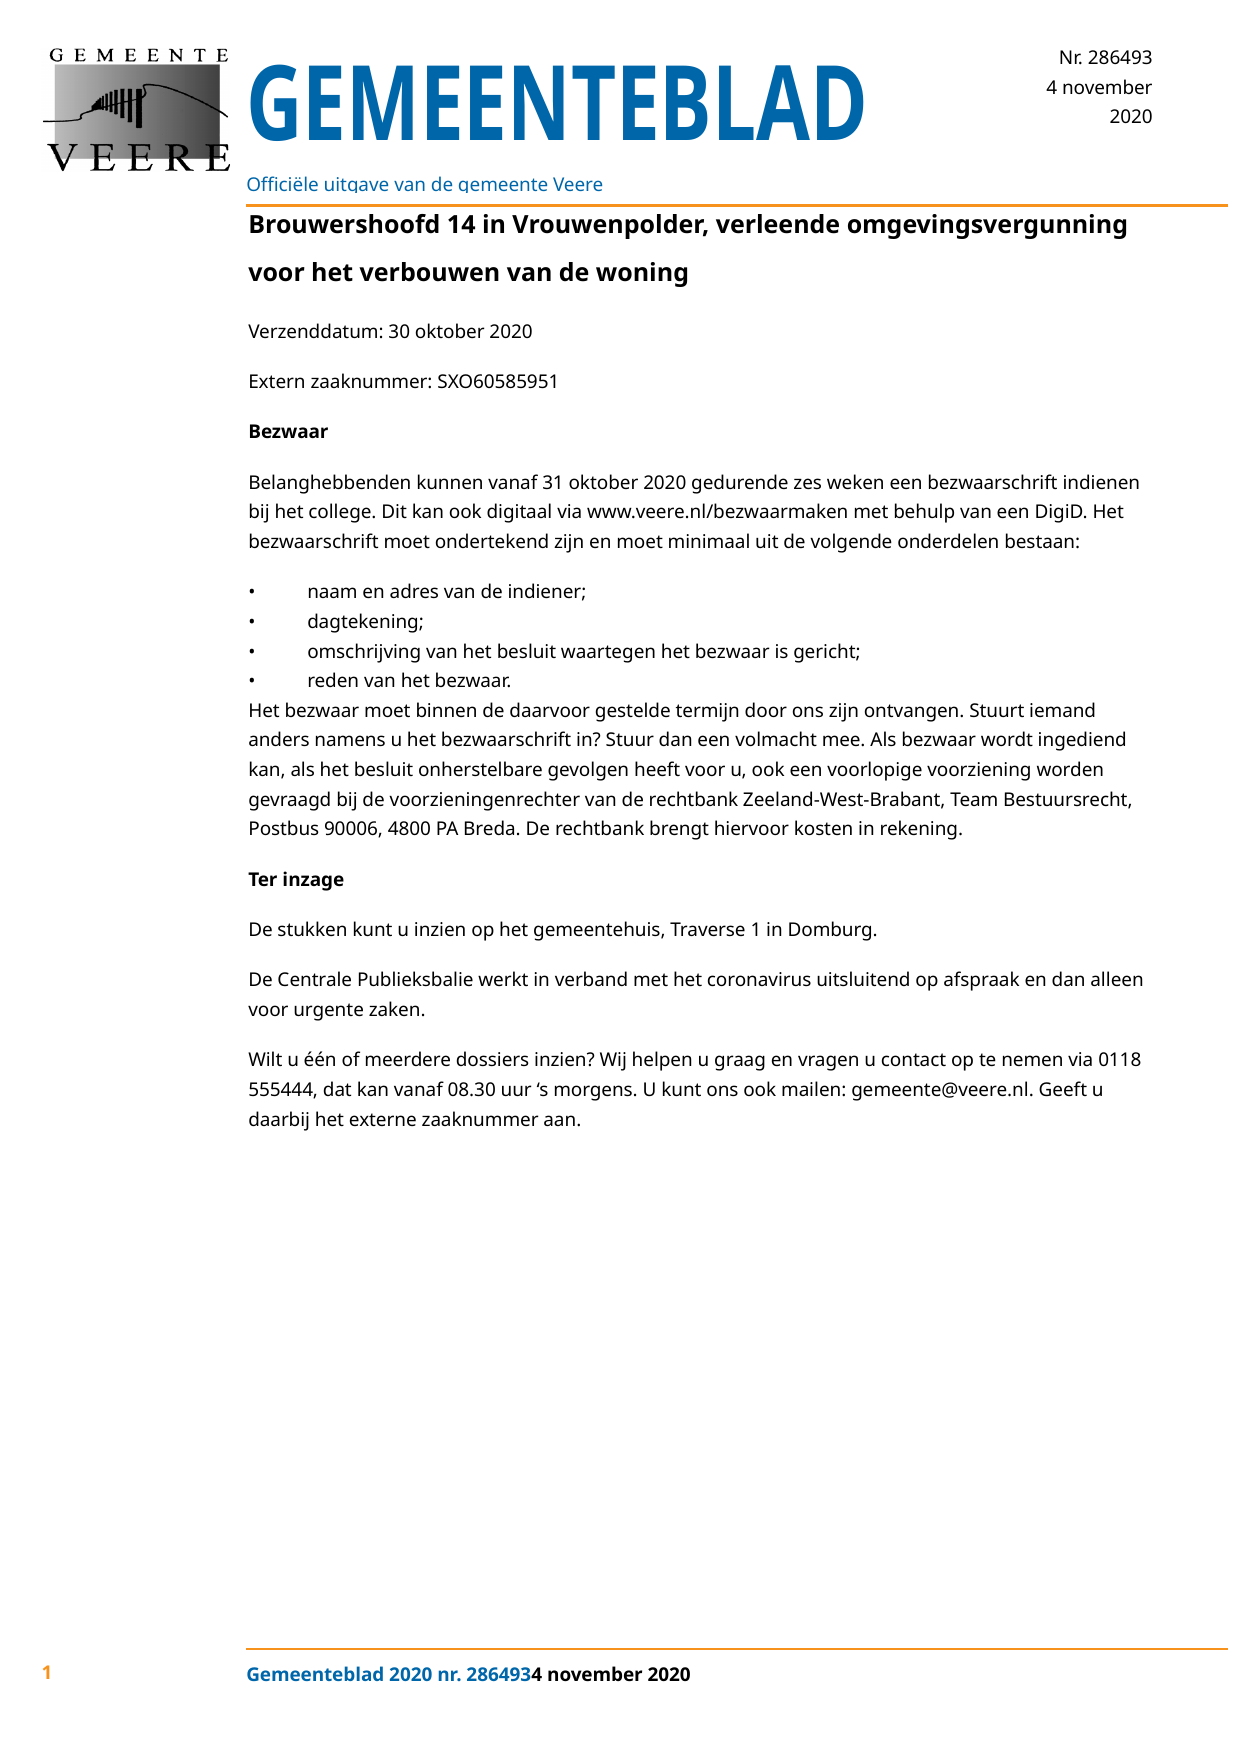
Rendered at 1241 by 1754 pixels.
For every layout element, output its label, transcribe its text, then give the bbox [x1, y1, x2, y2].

text Bezwaar [248, 419, 1152, 444]
text Wilt u één of meerdere dossiers inzien? Wij helpen u graag en vragen u contact op te nemen via 0118 555444, dat kan vanaf 08.30 uur ‘s morgens. U kunt ons ook mailen: gemeente@veere.nl. Geeft u daarbij het externe zaaknummer aan. [248, 1047, 1152, 1132]
text Ter inzage [248, 866, 1152, 892]
text Belanghebbenden kunnen vanaf 31 oktober 2020 gedurende zes weken een bezwaarschrift indienen bij het college. Dit kan ook digitaal via www.veere.nl/bezwaarmaken met behulp van een DigiD. Het bezwaarschrift moet ondertekend zijn en moet minimaal uit de volgende onderdelen bestaan: [248, 469, 1152, 554]
list omschrijving van het besluit waartegen het bezwaar is gericht; [248, 638, 1152, 664]
text Extern zaaknummer: SXO60585951 [248, 368, 1152, 394]
text Brouwershoofd 14 in Vrouwenpolder, verleende omgevingsvergunning voor het verbouwen van de woning [248, 207, 1152, 288]
text Het bezwaar moet binnen de daarvoor gestelde termijn door ons zijn ontvangen. Stuurt iemand anders namens u het bezwaarschrift in? Stuur dan een volmacht mee. Als bezwaar wordt ingediend kan, als het besluit onherstelbare gevolgen heeft voor u, ook een voorlopige voorziening worden gevraagd bij de voorzieningenrechter van de rechtbank Zeeland-West-Brabant, Team Bestuursrecht, Postbus 90006, 4800 PA Breda. De rechtbank brengt hiervoor kosten in rekening. [248, 697, 1152, 841]
list naam en adres van de indiener; [248, 579, 1152, 604]
text Verzenddatum: 30 oktober 2020 [248, 318, 1152, 344]
list dagtekening; [248, 608, 1152, 634]
text De stukken kunt u inzien op het gemeentehuis, Traverse 1 in Domburg. [248, 916, 1152, 942]
picture [41, 47, 231, 172]
text De Centrale Publieksbalie werkt in verband met het coronavirus uitsluitend op afspraak en dan alleen voor urgente zaken. [248, 967, 1152, 1022]
list reden van het bezwaar. [248, 667, 1152, 693]
